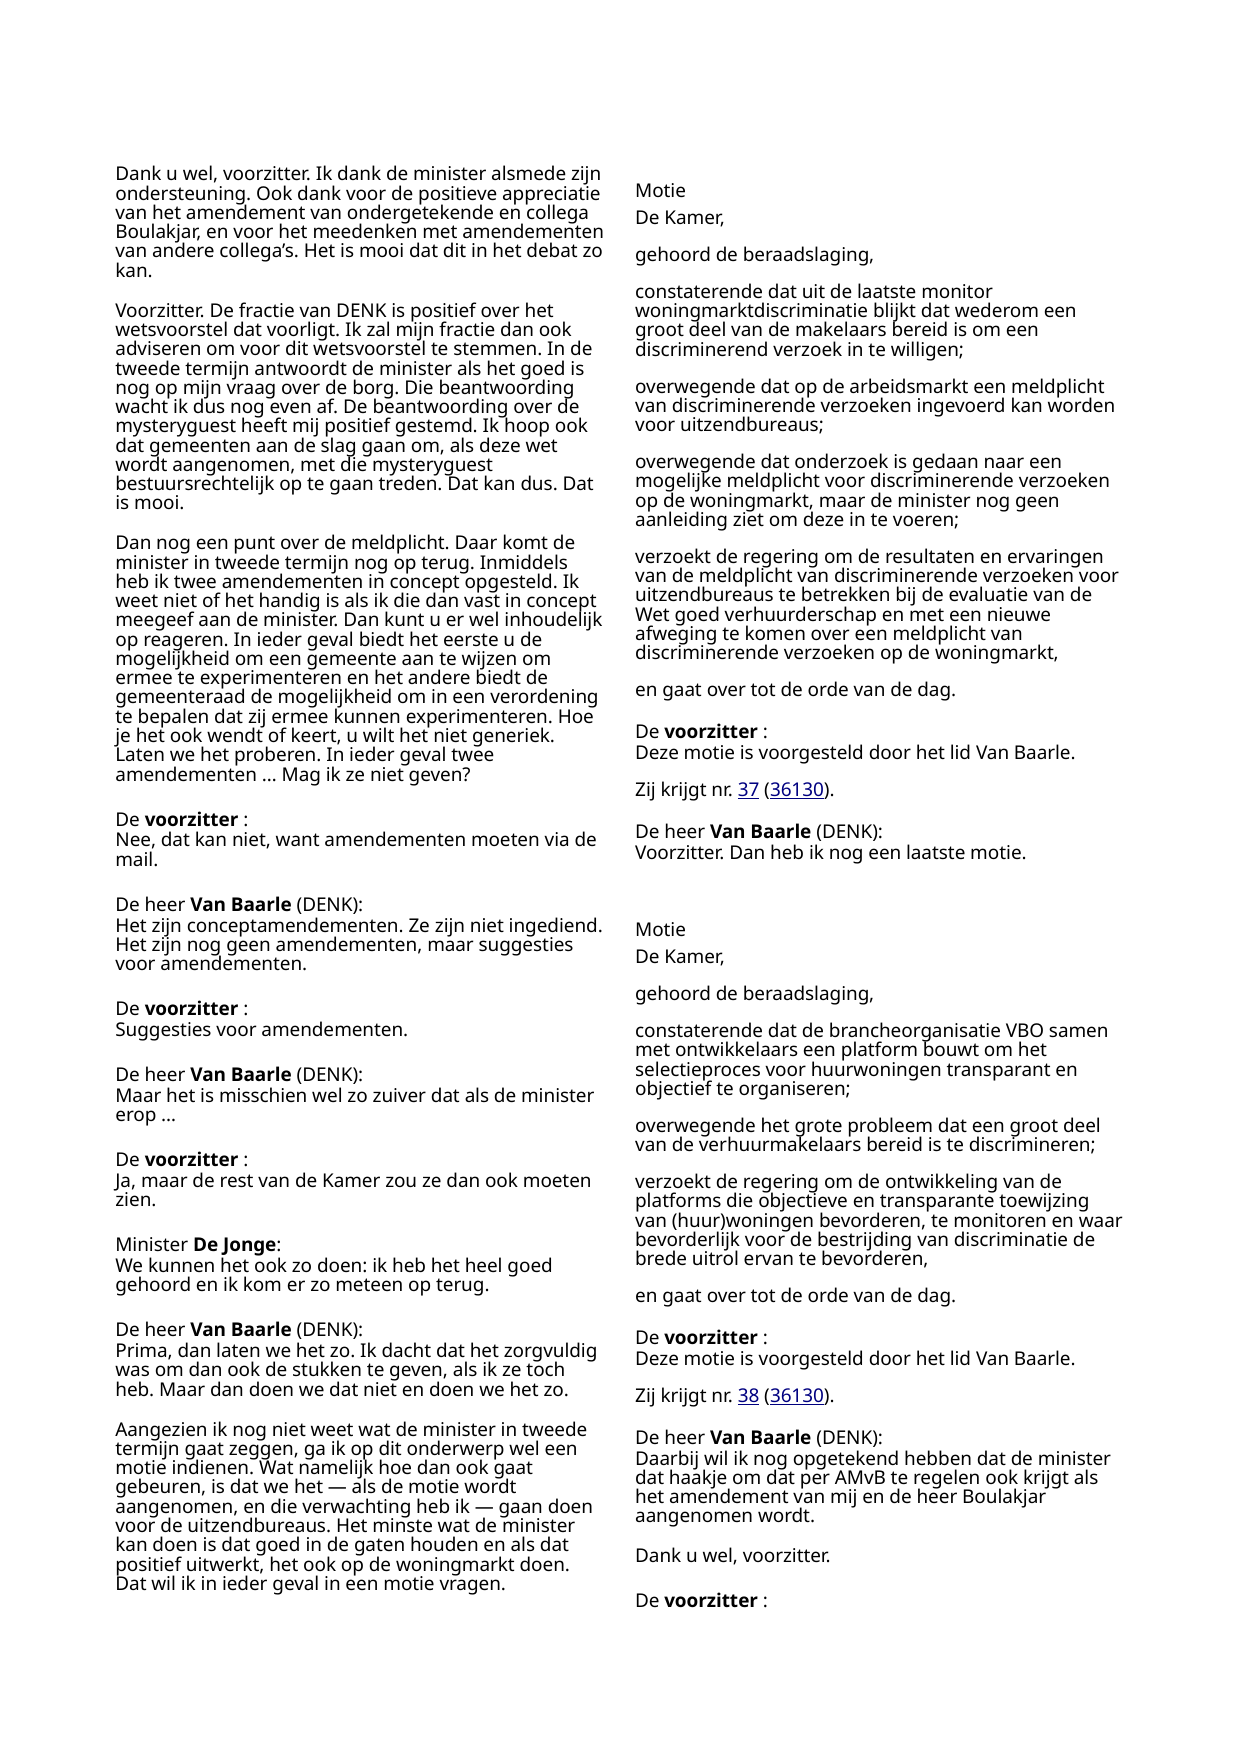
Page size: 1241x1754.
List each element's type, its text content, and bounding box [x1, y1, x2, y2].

text en gaat over tot de orde van de dag. [635, 1287, 1125, 1306]
text De voorzitter : [635, 718, 1125, 744]
text Ja, maar de rest van de Kamer zou ze dan ook moeten zien. [115, 1172, 605, 1210]
text Motie [635, 916, 1125, 942]
text overwegende dat op de arbeidsmarkt een meldplicht van discriminerende verzoeken ingevoerd kan worden voor uitzendbureaus; [635, 378, 1125, 435]
text Daarbij wil ik nog opgetekend hebben dat de minister dat haakje om dat per AMvB te regelen ook krijgt als het amendement van mij en de heer Boulakjar aangenomen wordt. [635, 1450, 1125, 1527]
text De heer Van Baarle (DENK): [115, 1316, 605, 1342]
text De voorzitter : [115, 1146, 605, 1172]
text Dank u wel, voorzitter. [635, 1547, 1125, 1567]
text verzoekt de regering om de ontwikkeling van de platforms die objectieve en transparante toewijzing van (huur)woningen bevorderen, te monitoren en waar bevorderlijk voor de bestrijding van discriminatie de brede uitrol ervan te bevorderen, [635, 1173, 1125, 1269]
text en gaat over tot de orde van de dag. [635, 681, 1125, 701]
text Prima, dan laten we het zo. Ik dacht dat het zorgvuldig was om dan ook de stukken te geven, als ik ze toch heb. Maar dan doen we dat niet en doen we het zo. [115, 1342, 605, 1400]
text Aangezien ik nog niet weet wat de minister in tweede termijn gaat zeggen, ga ik op dit onderwerp wel een motie indienen. Wat namelijk hoe dan ook gaat gebeuren, is dat we het — als de motie wordt aangenomen, en die verwachting heb ik — gaan doen voor de uitzendbureaus. Het minste wat de minister kan doen is dat goed in de gaten houden en als dat positief uitwerkt, het ook op de woningmarkt doen. Dat wil ik in ieder geval in een motie vragen. [115, 1421, 605, 1594]
text Minister De Jonge: [115, 1231, 605, 1257]
text Deze motie is voorgesteld door het lid Van Baarle. [635, 1350, 1125, 1369]
text We kunnen het ook zo doen: ik heb het heel goed gehoord en ik kom er zo meteen op terug. [115, 1257, 605, 1296]
text De heer Van Baarle (DENK): [635, 1424, 1125, 1450]
text Deze motie is voorgesteld door het lid Van Baarle. [635, 744, 1125, 763]
text Maar het is misschien wel zo zuiver dat als de minister erop … [115, 1087, 605, 1125]
text Voorzitter. De fractie van DENK is positief over het wetsvoorstel dat voorligt. Ik zal mijn fractie dan ook adviseren om voor dit wetsvoorstel te stemmen. In de tweede termijn antwoordt de minister als het goed is nog op mijn vraag over de borg. Die beantwoording wacht ik dus nog even af. De beantwoording over de mysteryguest heeft mij positief gestemd. Ik hoop ook dat gemeenten aan de slag gaan om, als deze wet wordt aangenomen, met die mysteryguest bestuursrechtelijk op te gaan treden. Dat kan dus. Dat is mooi. [115, 302, 605, 514]
text verzoekt de regering om de resultaten en ervaringen van de meldplicht van discriminerende verzoeken voor uitzendbureaus te betrekken bij de evaluatie van de Wet goed verhuurderschap en met een nieuwe afweging te komen over een meldplicht van discriminerende verzoeken op de woningmarkt, [635, 548, 1125, 663]
text De Kamer, [635, 209, 1125, 228]
text Dank u wel, voorzitter. Ik dank de minister alsmede zijn ondersteuning. Ook dank voor de positieve appreciatie van het amendement van ondergetekende en collega Boulakjar, en voor het meedenken met amendementen van andere collega’s. Het is mooi dat dit in het debat zo kan. [115, 165, 605, 281]
text Dan nog een punt over de meldplicht. Daar komt de minister in tweede termijn nog op terug. Inmiddels heb ik twee amendementen in concept opgesteld. Ik weet niet of het handig is als ik die dan vast in concept meegeef aan de minister. Dan kunt u er wel inhoudelijk op reageren. In ieder geval biedt het eerste u de mogelijkheid om een gemeente aan te wijzen om ermee te experimenteren en het andere biedt de gemeenteraad de mogelijkheid om in een verordening te bepalen dat zij ermee kunnen experimenteren. Hoe je het ook wendt of keert, u wilt het niet generiek. Laten we het proberen. In ieder geval twee amendementen … Mag ik ze niet geven? [115, 534, 605, 785]
text De Kamer, [635, 948, 1125, 967]
text De heer Van Baarle (DENK): [115, 891, 605, 917]
text De heer Van Baarle (DENK): [635, 818, 1125, 844]
text De voorzitter : [635, 1588, 1125, 1613]
text gehoord de beraadslaging, [635, 246, 1125, 265]
text Motie [635, 177, 1125, 203]
text De heer Van Baarle (DENK): [115, 1061, 605, 1087]
text Suggesties voor amendementen. [115, 1021, 605, 1040]
text overwegende het grote probleem dat een groot deel van de verhuurmakelaars bereid is te discrimineren; [635, 1117, 1125, 1155]
text constaterende dat uit de laatste monitor woningmarktdiscriminatie blijkt dat wederom een groot deel van de makelaars bereid is om een discriminerend verzoek in te willigen; [635, 283, 1125, 360]
text Voorzitter. Dan heb ik nog een laatste motie. [635, 844, 1125, 863]
text Nee, dat kan niet, want amendementen moeten via de mail. [115, 831, 605, 870]
text Zij krijgt nr. 37 (36130). [635, 781, 1125, 800]
text Het zijn conceptamendementen. Ze zijn niet ingediend. Het zijn nog geen amendementen, maar suggesties voor amendementen. [115, 917, 605, 974]
text overwegende dat onderzoek is gedaan naar een mogelijke meldplicht voor discriminerende verzoeken op de woningmarkt, maar de minister nog geen aanleiding ziet om deze in te voeren; [635, 453, 1125, 530]
text De voorzitter : [115, 806, 605, 831]
text gehoord de beraadslaging, [635, 985, 1125, 1004]
text De voorzitter : [635, 1324, 1125, 1350]
text constaterende dat de brancheorganisatie VBO samen met ontwikkelaars een platform bouwt om het selectieproces voor huurwoningen transparant en objectief te organiseren; [635, 1022, 1125, 1099]
text De voorzitter : [115, 995, 605, 1021]
text Zij krijgt nr. 38 (36130). [635, 1387, 1125, 1406]
